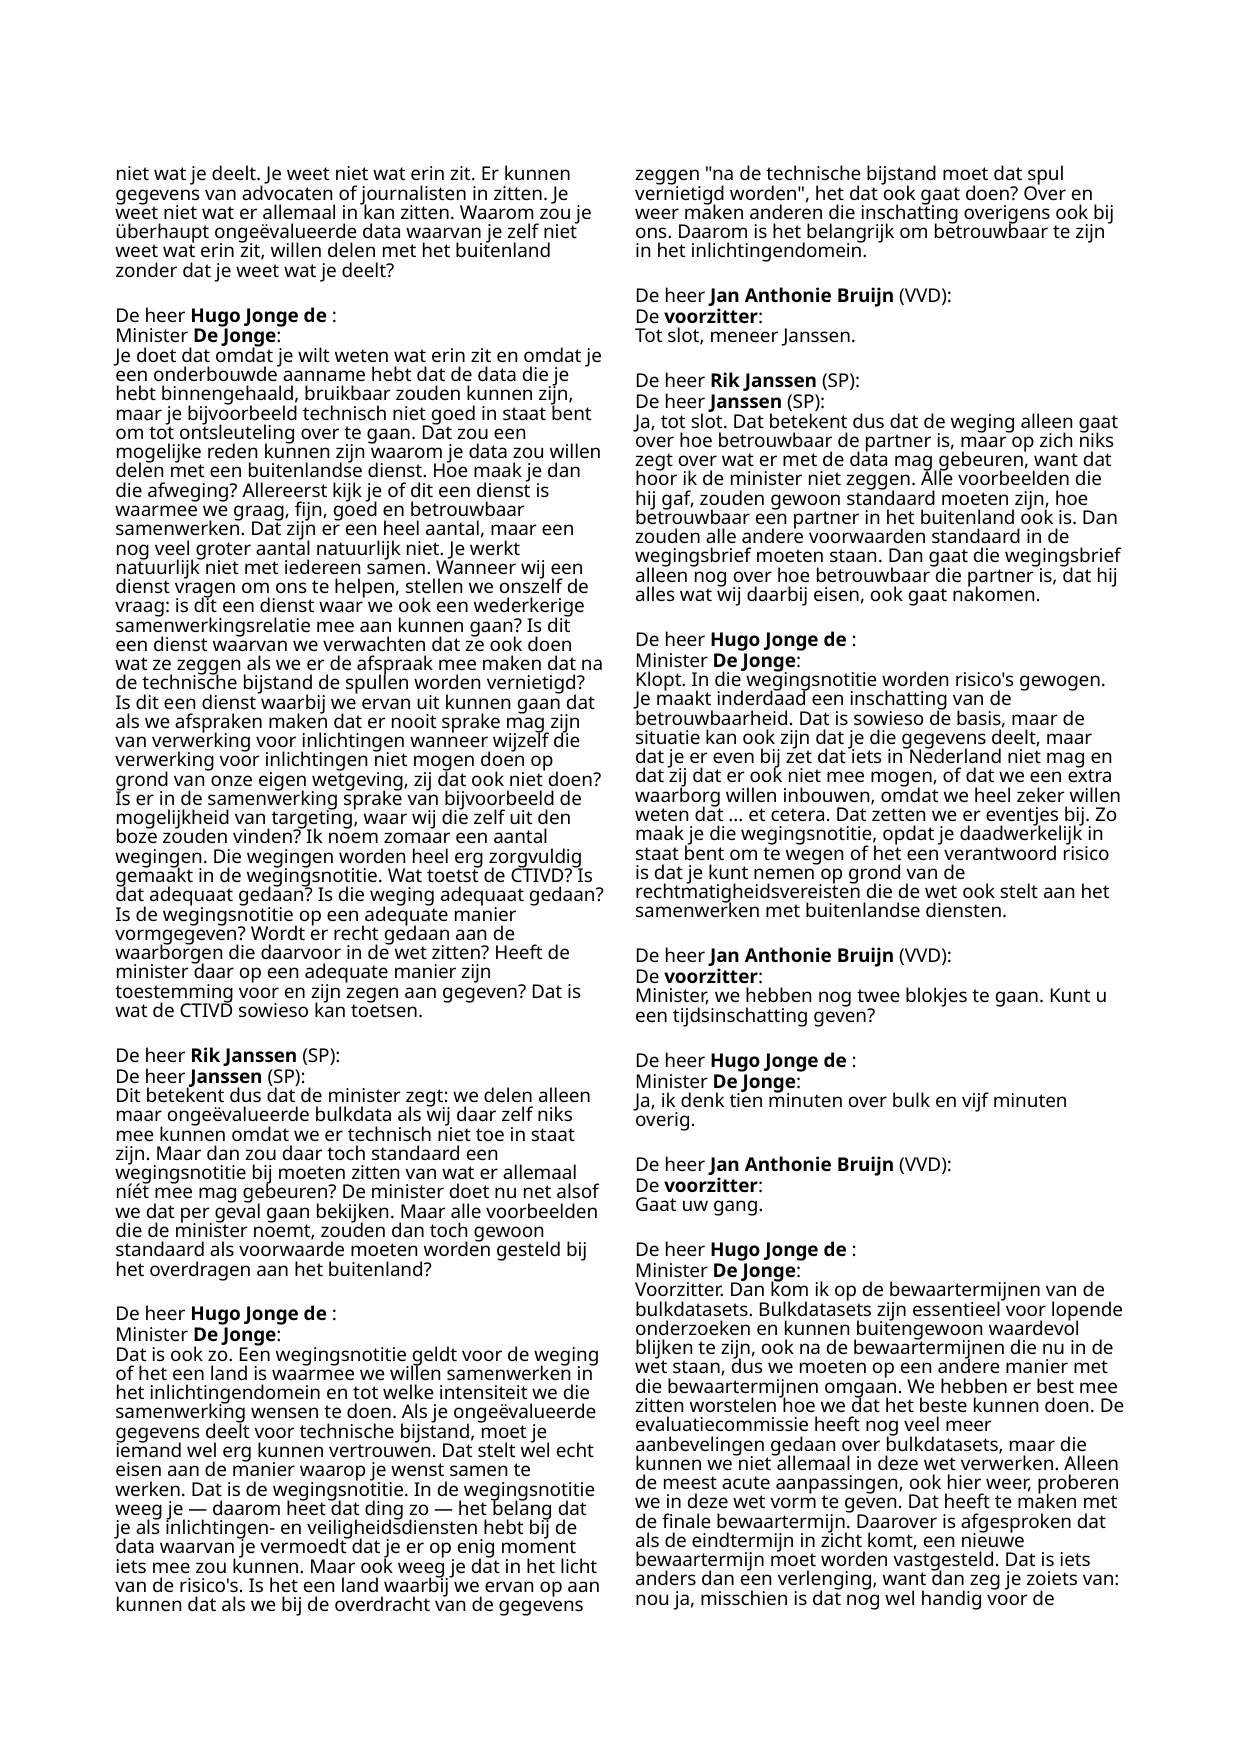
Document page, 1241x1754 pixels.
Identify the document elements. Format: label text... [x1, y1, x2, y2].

text De heer Janssen (SP): [635, 393, 1125, 413]
text Dit betekent dus dat de minister zegt: we delen alleen maar ongeëvalueerde bulkdata als wij daar zelf niks mee kunnen omdat we er technisch niet toe in staat zijn. Maar dan zou daar toch standaard een wegingsnotitie bij moeten zitten van wat er allemaal níét mee mag gebeuren? De minister doet nu net alsof we dat per geval gaan bekijken. Maar alle voorbeelden die de minister noemt, zouden dan toch gewoon standaard als voorwaarde moeten worden gesteld bij het overdragen aan het buitenland? [115, 1087, 605, 1280]
text De voorzitter: [635, 1177, 1125, 1196]
text Ja, tot slot. Dat betekent dus dat de weging alleen gaat over hoe betrouwbaar de partner is, maar op zich niks zegt over wat er met de data mag gebeuren, want dat hoor ik de minister niet zeggen. Alle voorbeelden die hij gaf, zouden gewoon standaard moeten zijn, hoe betrouwbaar een partner in het buitenland ook is. Dan zouden alle andere voorwaarden standaard in de wegingsbrief moeten staan. Dan gaat die wegingsbrief alleen nog over hoe betrouwbaar die partner is, dat hij alles wat wij daarbij eisen, ook gaat nakomen. [635, 413, 1125, 605]
text Gaat uw gang. [635, 1196, 1125, 1216]
text De heer Janssen (SP): [115, 1068, 605, 1087]
text De heer Rik Janssen (SP): [115, 1042, 605, 1068]
text De heer Hugo Jonge de : [635, 1236, 1125, 1262]
text De voorzitter: [635, 308, 1125, 327]
text Minister De Jonge: [635, 1262, 1125, 1281]
text Ja, ik denk tien minuten over bulk en vijf minuten overig. [635, 1092, 1125, 1130]
text Tot slot, meneer Janssen. [635, 327, 1125, 347]
text Voorzitter. Dan kom ik op de bewaartermijnen van de bulkdatasets. Bulkdatasets zijn essentieel voor lopende onderzoeken en kunnen buitengewoon waardevol blijken te zijn, ook na de bewaartermijnen die nu in de wet staan, dus we moeten op een andere manier met die bewaartermijnen omgaan. We hebben er best mee zitten worstelen hoe we dat het beste kunnen doen. De evaluatiecommissie heeft nog veel meer aanbevelingen gedaan over bulkdatasets, maar die kunnen we niet allemaal in deze wet verwerken. Alleen de meest acute aanpassingen, ook hier weer, proberen we in deze wet vorm te geven. Dat heeft te maken met de finale bewaartermijn. Daarover is afgesproken dat als de eindtermijn in zicht komt, een nieuwe bewaartermijn moet worden vastgesteld. Dat is iets anders dan een verlenging, want dan zeg je zoiets van: nou ja, misschien is dat nog wel handig voor de [635, 1281, 1125, 1609]
text De heer Hugo Jonge de : [635, 626, 1125, 652]
text Minister De Jonge: [115, 1326, 605, 1346]
text De heer Hugo Jonge de : [115, 1301, 605, 1326]
text De heer Hugo Jonge de : [115, 302, 605, 327]
text Minister De Jonge: [115, 327, 605, 347]
text zeggen "na de technische bijstand moet dat spul vernietigd worden", het dat ook gaat doen? Over en weer maken anderen die inschatting overigens ook bij ons. Daarom is het belangrijk om betrouwbaar te zijn in het inlichtingendomein. [635, 165, 1125, 262]
text De heer Jan Anthonie Bruijn (VVD): [635, 282, 1125, 308]
text niet wat je deelt. Je weet niet wat erin zit. Er kunnen gegevens van advocaten of journalisten in zitten. Je weet niet wat er allemaal in kan zitten. Waarom zou je überhaupt ongeëvalueerde data waarvan je zelf niet weet wat erin zit, willen delen met het buitenland zonder dat je weet wat je deelt? [115, 165, 605, 281]
text Minister De Jonge: [635, 1073, 1125, 1092]
text De heer Hugo Jonge de : [635, 1047, 1125, 1073]
text De heer Jan Anthonie Bruijn (VVD): [635, 942, 1125, 968]
text De heer Rik Janssen (SP): [635, 368, 1125, 393]
text Minister, we hebben nog twee blokjes te gaan. Kunt u een tijdsinschatting geven? [635, 987, 1125, 1026]
text Je doet dat omdat je wilt weten wat erin zit en omdat je een onderbouwde aanname hebt dat de data die je hebt binnengehaald, bruikbaar zouden kunnen zijn, maar je bijvoorbeeld technisch niet goed in staat bent om tot ontsleuteling over te gaan. Dat zou een mogelijke reden kunnen zijn waarom je data zou willen delen met een buitenlandse dienst. Hoe maak je dan die afweging? Allereerst kijk je of dit een dienst is waarmee we graag, fijn, goed en betrouwbaar samenwerken. Dat zijn er een heel aantal, maar een nog veel groter aantal natuurlijk niet. Je werkt natuurlijk niet met iedereen samen. Wanneer wij een dienst vragen om ons te helpen, stellen we onszelf de vraag: is dit een dienst waar we ook een wederkerige samenwerkingsrelatie mee aan kunnen gaan? Is dit een dienst waarvan we verwachten dat ze ook doen wat ze zeggen als we er de afspraak mee maken dat na de technische bijstand de spullen worden vernietigd? Is dit een dienst waarbij we ervan uit kunnen gaan dat als we afspraken maken dat er nooit sprake mag zijn van verwerking voor inlichtingen wanneer wijzelf die verwerking voor inlichtingen niet mogen doen op grond van onze eigen wetgeving, zij dat ook niet doen? Is er in de samenwerking sprake van bijvoorbeeld de mogelijkheid van targeting, waar wij die zelf uit den boze zouden vinden? Ik noem zomaar een aantal wegingen. Die wegingen worden heel erg zorgvuldig gemaakt in de wegingsnotitie. Wat toetst de CTIVD? Is dat adequaat gedaan? Is die weging adequaat gedaan? Is de wegingsnotitie op een adequate manier vormgegeven? Wordt er recht gedaan aan de waarborgen die daarvoor in de wet zitten? Heeft de minister daar op een adequate manier zijn toestemming voor en zijn zegen aan gegeven? Dat is wat de CTIVD sowieso kan toetsen. [115, 347, 605, 1021]
text Minister De Jonge: [635, 652, 1125, 671]
text Dat is ook zo. Een wegingsnotitie geldt voor de weging of het een land is waarmee we willen samenwerken in het inlichtingendomein en tot welke intensiteit we die samenwerking wensen te doen. Als je ongeëvalueerde gegevens deelt voor technische bijstand, moet je iemand wel erg kunnen vertrouwen. Dat stelt wel echt eisen aan de manier waarop je wenst samen te werken. Dat is de wegingsnotitie. In de wegingsnotitie weeg je — daarom heet dat ding zo — het belang dat je als inlichtingen- en veiligheidsdiensten hebt bij de data waarvan je vermoedt dat je er op enig moment iets mee zou kunnen. Maar ook weeg je dat in het licht van de risico's. Is het een land waarbij we ervan op aan kunnen dat als we bij de overdracht van de gegevens [115, 1346, 605, 1615]
text De voorzitter: [635, 968, 1125, 987]
text Klopt. In die wegingsnotitie worden risico's gewogen. Je maakt inderdaad een inschatting van de betrouwbaarheid. Dat is sowieso de basis, maar de situatie kan ook zijn dat je die gegevens deelt, maar dat je er even bij zet dat iets in Nederland niet mag en dat zij dat er ook niet mee mogen, of dat we een extra waarborg willen inbouwen, omdat we heel zeker willen weten dat … et cetera. Dat zetten we er eventjes bij. Zo maak je die wegingsnotitie, opdat je daadwerkelijk in staat bent om te wegen of het een verantwoord risico is dat je kunt nemen op grond van de rechtmatigheidsvereisten die de wet ook stelt aan het samenwerken met buitenlandse diensten. [635, 671, 1125, 922]
text De heer Jan Anthonie Bruijn (VVD): [635, 1151, 1125, 1177]
